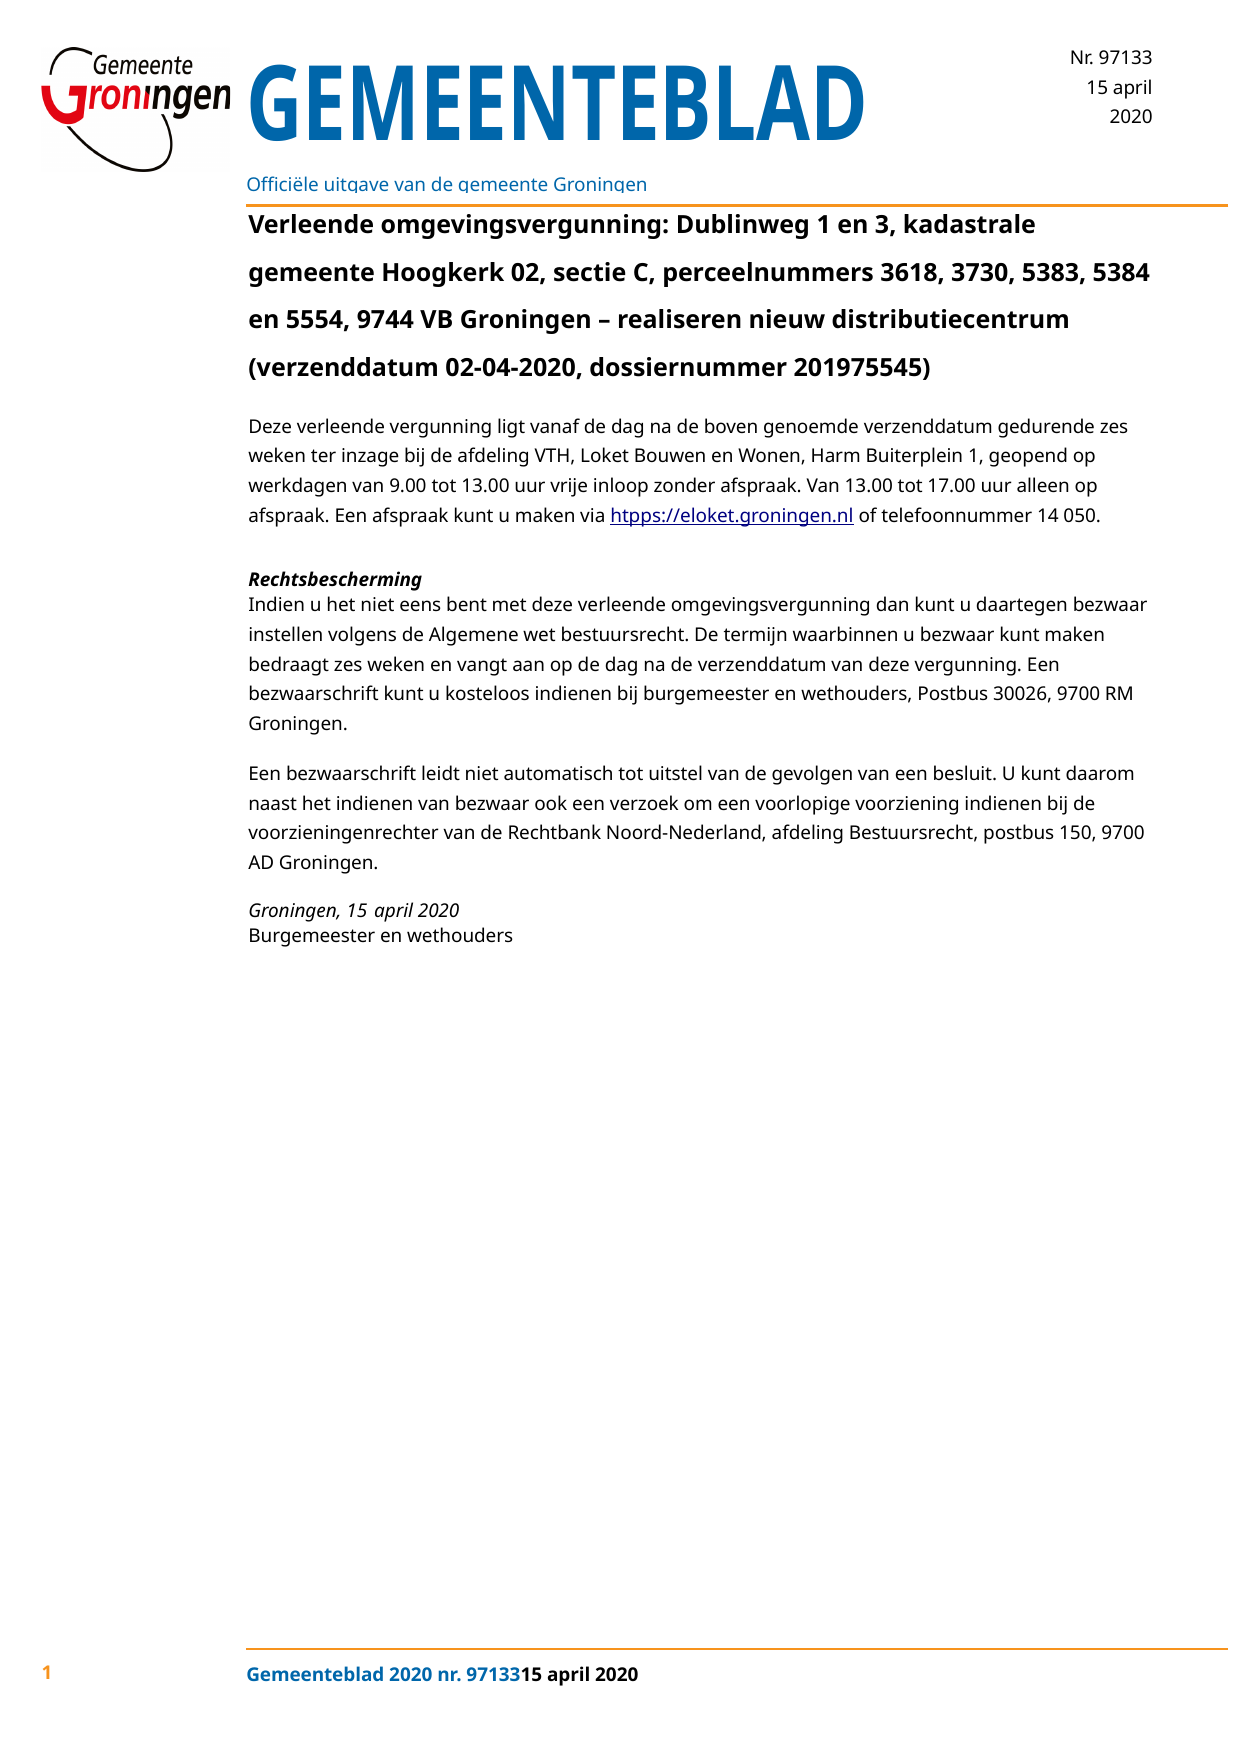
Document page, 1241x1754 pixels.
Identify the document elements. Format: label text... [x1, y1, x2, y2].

text Rechtsbescherming [248, 566, 1152, 592]
text Een bezwaarschrift leidt niet automatisch tot uitstel van de gevolgen van een besluit. U kunt daarom naast het indienen van bezwaar ook een verzoek om een voorlopige voorziening indienen bij de voorzieningenrechter van de Rechtbank Noord-Nederland, afdeling Bestuursrecht, postbus 150, 9700 AD Groningen. [248, 760, 1152, 875]
text Indien u het niet eens bent met deze verleende omgevingsvergunning dan kunt u daartegen bezwaar instellen volgens de Algemene wet bestuursrecht. De termijn waarbinnen u bezwaar kunt maken bedraagt zes weken en vangt aan op de dag na de verzenddatum van deze vergunning. Een bezwaarschrift kunt u kosteloos indienen bij burgemeester en wethouders, Postbus 30026, 9700 RM Groningen. [248, 592, 1152, 736]
picture [41, 47, 231, 172]
text Groningen, 15 april 2020 [248, 897, 1152, 923]
text Verleende omgevingsvergunning: Dublinweg 1 en 3, kadastrale gemeente Hoogkerk 02, sectie C, perceelnummers 3618, 3730, 5383, 5384 en 5554, 9744 VB Groningen – realiseren nieuw distributiecentrum (verzenddatum 02-04-2020, dossiernummer 201975545) [248, 207, 1152, 384]
text Deze verleende vergunning ligt vanaf de dag na de boven genoemde verzenddatum gedurende zes weken ter inzage bij de afdeling VTH, Loket Bouwen en Wonen, Harm Buiterplein 1, geopend op werkdagen van 9.00 tot 13.00 uur vrije inloop zonder afspraak. Van 13.00 tot 17.00 uur alleen op afspraak. Een afspraak kunt u maken via htpps://eloket.groningen.nl of telefoonnummer 14 050. [248, 413, 1152, 528]
text Burgemeester en wethouders [248, 923, 1152, 948]
